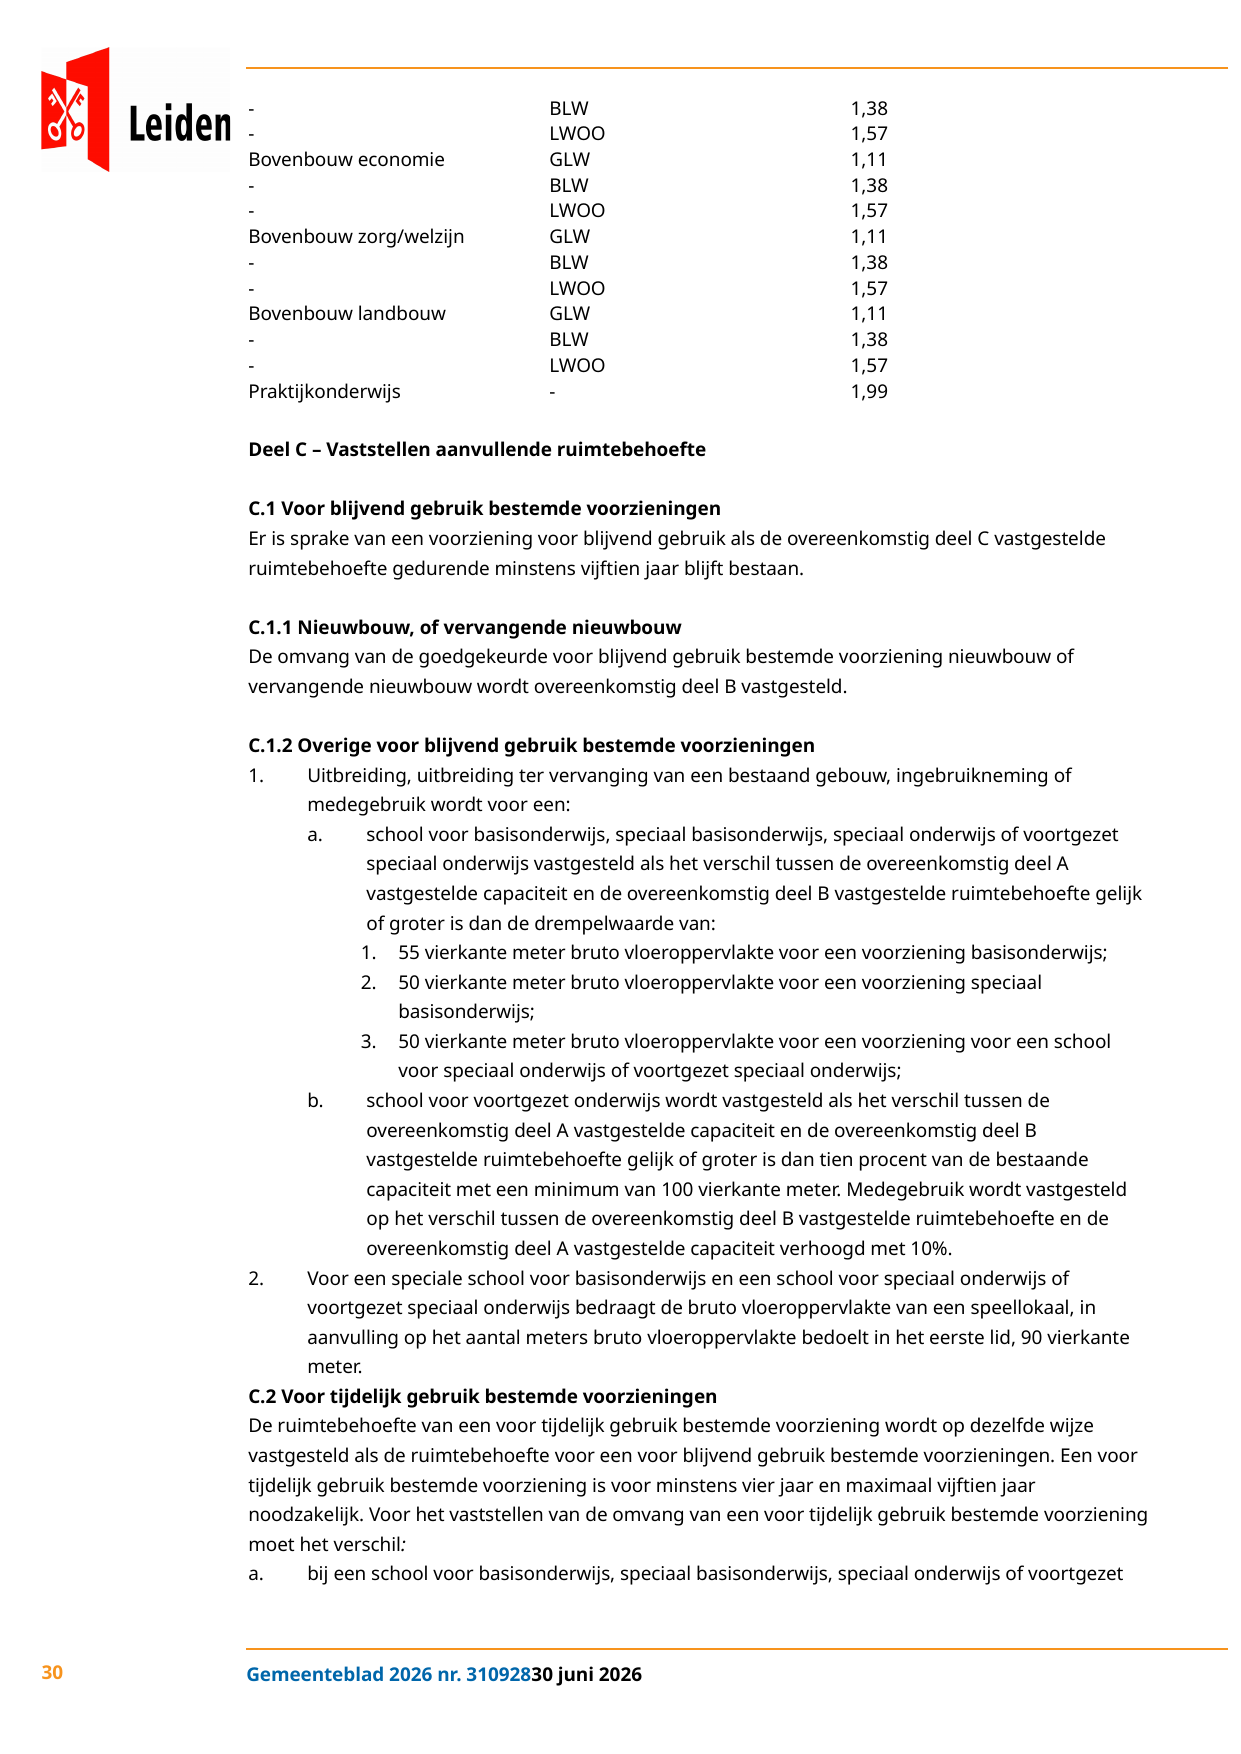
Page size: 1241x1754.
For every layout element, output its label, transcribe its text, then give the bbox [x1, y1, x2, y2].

table_cell 1,57 [850, 275, 1152, 301]
table_cell 1,38 [850, 172, 1152, 198]
table_cell 1,57 [850, 198, 1152, 223]
table_cell 1,38 [850, 95, 1152, 121]
table_cell LWOO [549, 198, 850, 223]
table_cell 1,11 [850, 146, 1152, 172]
list Uitbreiding, uitbreiding ter vervanging van een bestaand gebouw, ingebruikneming of medegebruik wordt voor een: [248, 762, 1152, 817]
table_cell 1,57 [850, 121, 1152, 146]
table_cell GLW [549, 146, 850, 172]
table_cell - [248, 121, 549, 146]
table_cell 1,38 [850, 326, 1152, 352]
table_cell Bovenbouw landbouw [248, 301, 549, 326]
table_cell BLW [549, 95, 850, 121]
text C.1 Voor blijvend gebruik bestemde voorzieningen [248, 496, 1152, 521]
text C.1.1 Nieuwbouw, of vervangende nieuwbouw [248, 614, 1152, 639]
list school voor basisonderwijs, speciaal basisonderwijs, speciaal onderwijs of voortgezet speciaal onderwijs vastgesteld als het verschil tussen de overeenkomstig deel A vastgestelde capaciteit en de overeenkomstig deel B vastgestelde ruimtebehoefte gelijk of groter is dan de drempelwaarde van: [307, 821, 1152, 935]
table_cell BLW [549, 326, 850, 352]
table_cell 1,11 [850, 224, 1152, 249]
table_cell - [248, 172, 549, 198]
table_cell - [248, 352, 549, 378]
table_cell - [248, 249, 549, 275]
list bij een school voor basisonderwijs, speciaal basisonderwijs, speciaal onderwijs of voortgezet [248, 1561, 1152, 1586]
table_cell GLW [549, 301, 850, 326]
text De omvang van de goedgekeurde voor blijvend gebruik bestemde voorziening nieuwbouw of vervangende nieuwbouw wordt overeenkomstig deel B vastgesteld. [248, 643, 1152, 699]
table_cell - [248, 198, 549, 223]
table_cell - [248, 275, 549, 301]
table_cell 1,38 [850, 249, 1152, 275]
table_cell BLW [549, 249, 850, 275]
table_cell LWOO [549, 352, 850, 378]
table_cell Bovenbouw zorg/welzijn [248, 224, 549, 249]
text Er is sprake van een voorziening voor blijvend gebruik als de overeenkomstig deel C vastgestelde ruimtebehoefte gedurende minstens vijftien jaar blijft bestaan. [248, 525, 1152, 580]
table_cell Bovenbouw economie [248, 146, 549, 172]
table_cell 1,11 [850, 301, 1152, 326]
list 55 vierkante meter bruto vloeroppervlakte voor een voorziening basisonderwijs; [361, 939, 1152, 965]
table_cell - [549, 378, 850, 403]
list 50 vierkante meter bruto vloeroppervlakte voor een voorziening voor een school voor speciaal onderwijs of voortgezet speciaal onderwijs; [361, 1028, 1152, 1083]
list 50 vierkante meter bruto vloeroppervlakte voor een voorziening speciaal basisonderwijs; [361, 969, 1152, 1024]
table_cell LWOO [549, 121, 850, 146]
table_cell 1,57 [850, 352, 1152, 378]
list school voor voortgezet onderwijs wordt vastgesteld als het verschil tussen de overeenkomstig deel A vastgestelde capaciteit en de overeenkomstig deel B vastgestelde ruimtebehoefte gelijk of groter is dan tien procent van de bestaande capaciteit met een minimum van 100 vierkante meter. Medegebruik wordt vastgesteld op het verschil tussen de overeenkomstig deel B vastgestelde ruimtebehoefte en de overeenkomstig deel A vastgestelde capaciteit verhoogd met 10%. [307, 1087, 1152, 1261]
table_cell BLW [549, 172, 850, 198]
table_cell 1,99 [850, 378, 1152, 403]
picture [41, 47, 231, 172]
table_cell - [248, 326, 549, 352]
text C.1.2 Overige voor blijvend gebruik bestemde voorzieningen [248, 732, 1152, 758]
table_cell GLW [549, 224, 850, 249]
table_cell - [248, 95, 549, 121]
list Voor een speciale school voor basisonderwijs en een school voor speciaal onderwijs of voortgezet speciaal onderwijs bedraagt de bruto vloeroppervlakte van een speellokaal, in aanvulling op het aantal meters bruto vloeroppervlakte bedoelt in het eerste lid, 90 vierkante meter. [248, 1265, 1152, 1379]
text Deel C – Vaststellen aanvullende ruimtebehoefte [248, 436, 1152, 462]
table_cell Praktijkonderwijs [248, 378, 549, 403]
text De ruimtebehoefte van een voor tijdelijk gebruik bestemde voorziening wordt op dezelfde wijze vastgesteld als de ruimtebehoefte voor een voor blijvend gebruik bestemde voorzieningen. Een voor tijdelijk gebruik bestemde voorziening is voor minstens vier jaar en maximaal vijftien jaar noodzakelijk. Voor het vaststellen van de omvang van een voor tijdelijk gebruik bestemde voorziening moet het verschil: [248, 1413, 1152, 1557]
table_cell LWOO [549, 275, 850, 301]
text C.2 Voor tijdelijk gebruik bestemde voorzieningen [248, 1383, 1152, 1409]
